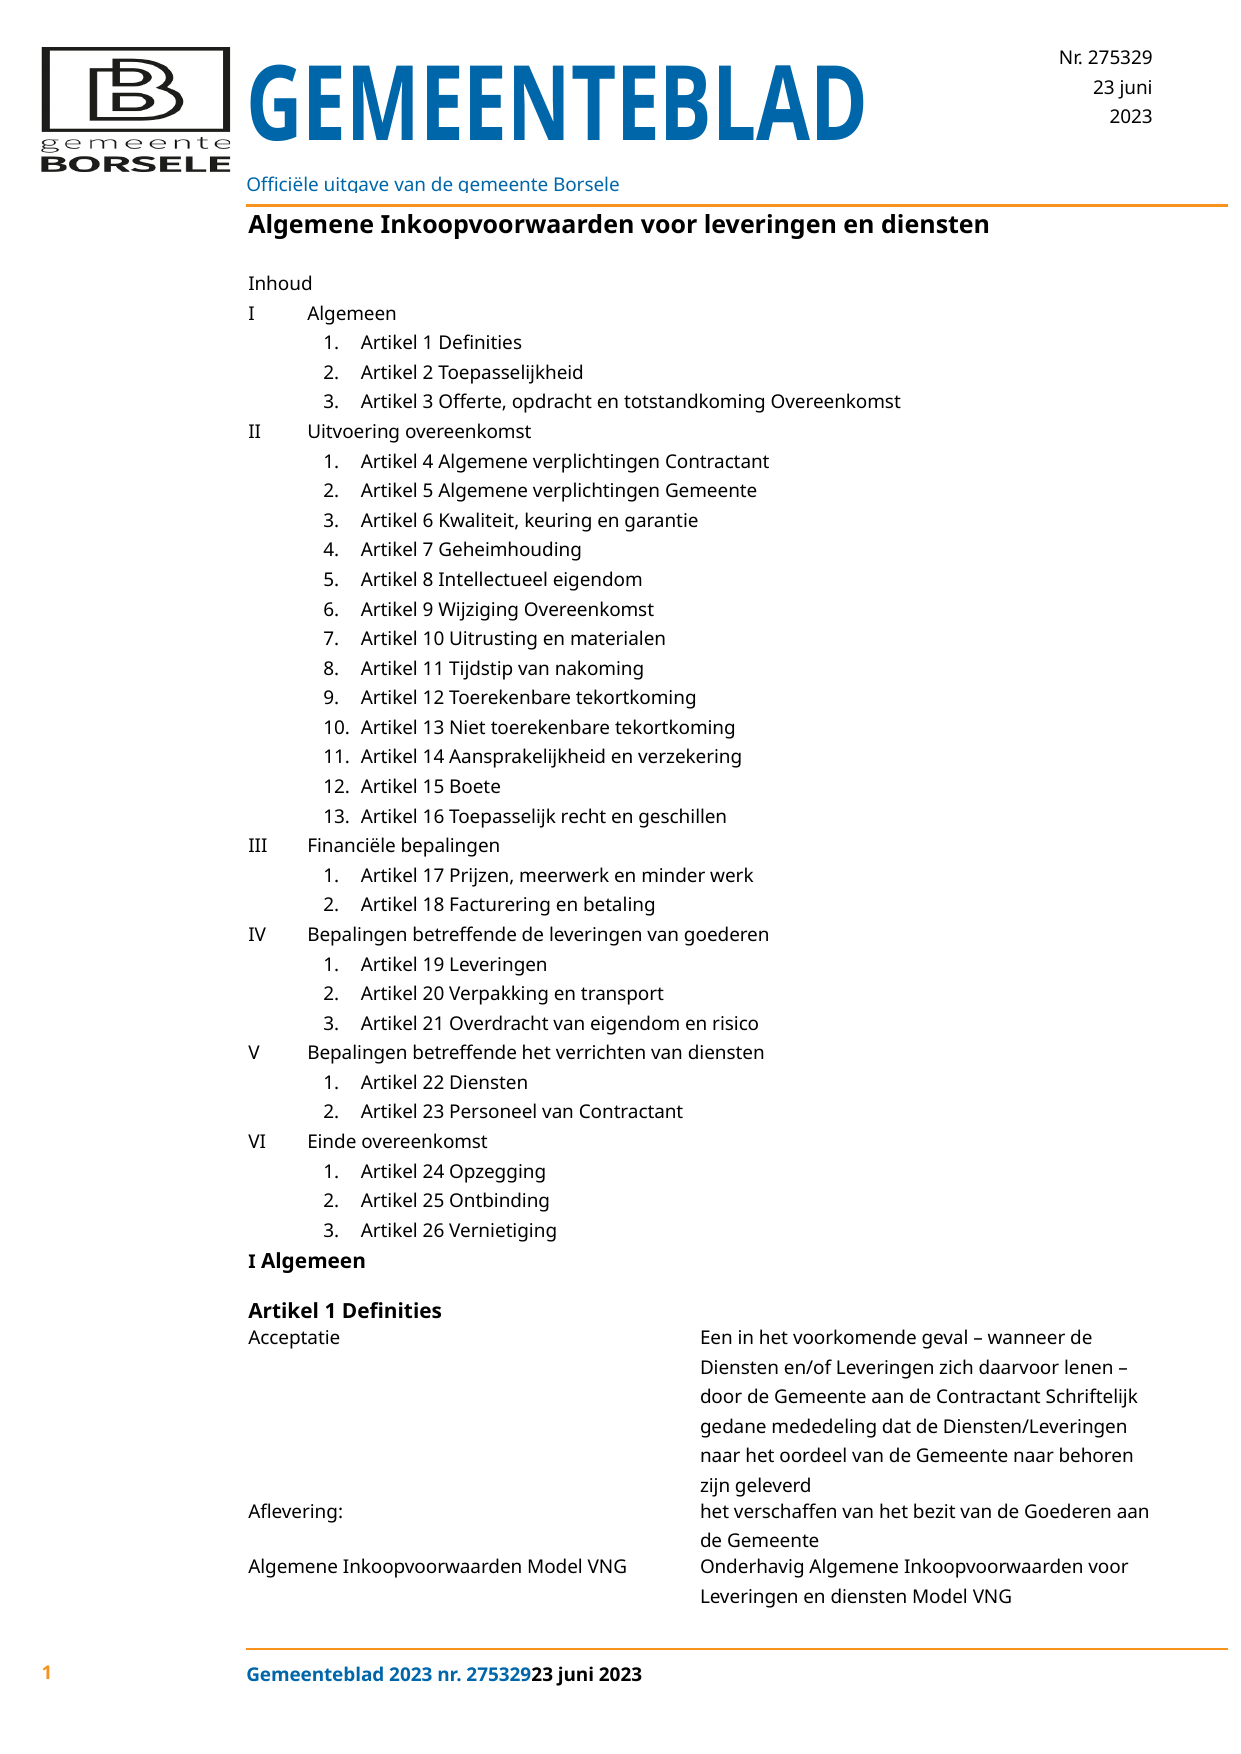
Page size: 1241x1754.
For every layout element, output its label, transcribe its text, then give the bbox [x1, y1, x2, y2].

table_cell Onderhavig Algemene Inkoopvoorwaarden voor Leveringen en diensten Model VNG [700, 1553, 1152, 1609]
list Einde overeenkomst [248, 1128, 1152, 1154]
table_header Acceptatie [248, 1324, 700, 1498]
list Artikel 6 Kwaliteit, keuring en garantie [323, 507, 1152, 533]
list Artikel 11 Tijdstip van nakoming [323, 655, 1152, 681]
list Uitvoering overeenkomst [248, 418, 1152, 444]
text I Algemeen [248, 1247, 1152, 1275]
list Artikel 16 Toepasselijk recht en geschillen [323, 803, 1152, 828]
list Artikel 26 Vernietiging [323, 1217, 1152, 1243]
list Bepalingen betreffende de leveringen van goederen [248, 921, 1152, 947]
list Artikel 19 Leveringen [323, 951, 1152, 976]
table_cell Aflevering: [248, 1498, 700, 1553]
list Artikel 15 Boete [323, 773, 1152, 799]
list Artikel 12 Toerekenbare tekortkoming [323, 684, 1152, 710]
table_cell Algemene Inkoopvoorwaarden Model VNG [248, 1553, 700, 1609]
list Artikel 21 Overdracht van eigendom en risico [323, 1010, 1152, 1036]
table_header Een in het voorkomende geval – wanneer de Diensten en/of Leveringen zich daarvoor lenen – door de Gemeente aan de Contractant Schriftelijk gedane mededeling dat de Diensten/Leveringen naar het oordeel van de Gemeente naar behoren zijn geleverd [700, 1324, 1152, 1498]
list Artikel 14 Aansprakelijkheid en verzekering [323, 744, 1152, 769]
list Artikel 22 Diensten [323, 1069, 1152, 1095]
text Inhoud [248, 270, 1152, 296]
list Artikel 20 Verpakking en transport [323, 980, 1152, 1006]
text Artikel 1 Definities [248, 1296, 1152, 1324]
list Artikel 1 Definities [323, 329, 1152, 355]
list Artikel 23 Personeel van Contractant [323, 1099, 1152, 1124]
list Artikel 18 Facturering en betaling [323, 892, 1152, 917]
list Artikel 5 Algemene verplichtingen Gemeente [323, 477, 1152, 503]
list Artikel 2 Toepasselijkheid [323, 359, 1152, 385]
list Artikel 10 Uitrusting en materialen [323, 625, 1152, 651]
table_cell het verschaffen van het bezit van de Goederen aan de Gemeente [700, 1498, 1152, 1553]
text Algemene Inkoopvoorwaarden voor leveringen en diensten [248, 207, 1152, 241]
list Algemeen [248, 300, 1152, 326]
list Artikel 24 Opzegging [323, 1158, 1152, 1183]
list Artikel 9 Wijziging Overeenkomst [323, 596, 1152, 621]
list Artikel 4 Algemene verplichtingen Contractant [323, 448, 1152, 473]
list Artikel 17 Prijzen, meerwerk en minder werk [323, 862, 1152, 888]
picture [41, 47, 231, 172]
list Artikel 25 Ontbinding [323, 1187, 1152, 1213]
list Bepalingen betreffende het verrichten van diensten [248, 1039, 1152, 1065]
list Artikel 3 Offerte, opdracht en totstandkoming Overeenkomst [323, 389, 1152, 414]
list Artikel 7 Geheimhouding [323, 537, 1152, 562]
list Financiële bepalingen [248, 832, 1152, 858]
list Artikel 13 Niet toerekenbare tekortkoming [323, 714, 1152, 740]
list Artikel 8 Intellectueel eigendom [323, 566, 1152, 592]
